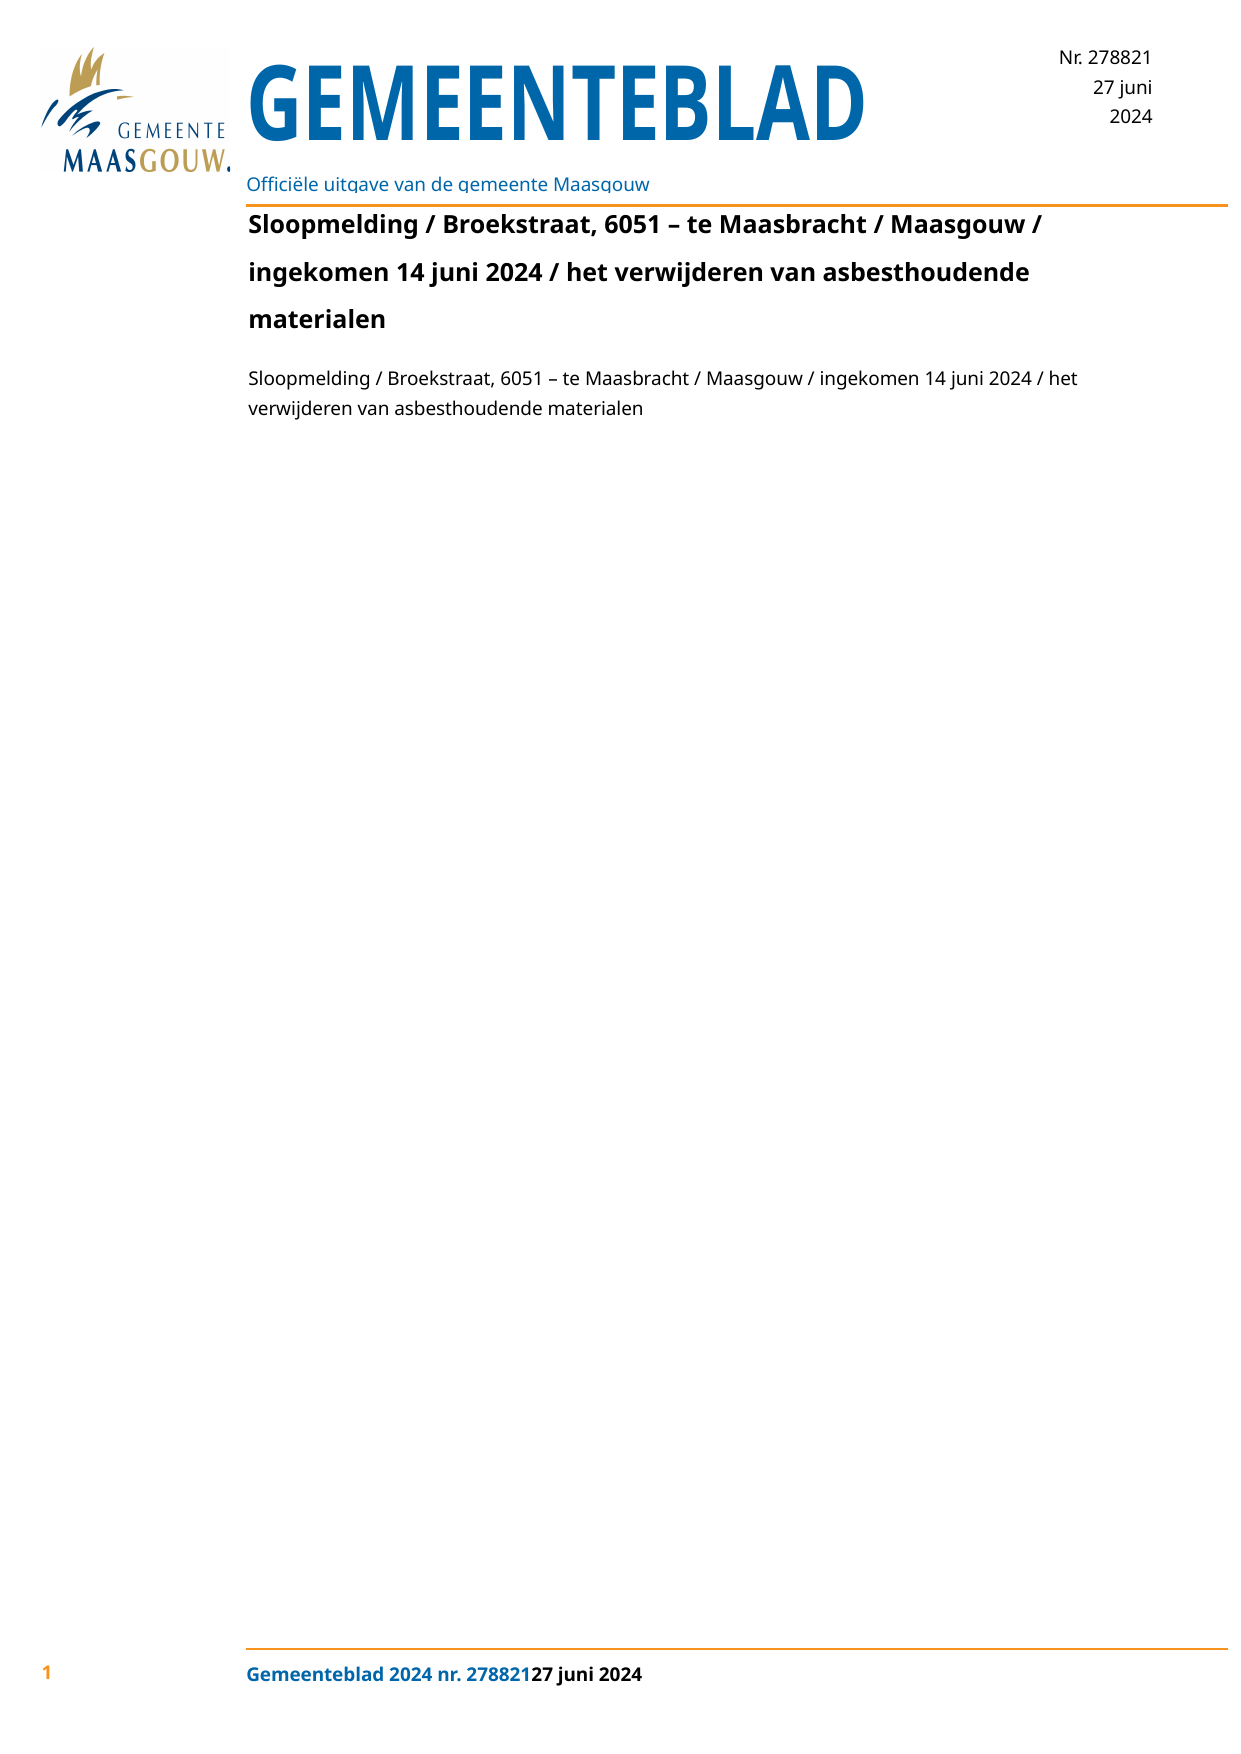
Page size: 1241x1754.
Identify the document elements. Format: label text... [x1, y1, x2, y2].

picture [41, 47, 231, 172]
text Sloopmelding / Broekstraat, 6051 – te Maasbracht / Maasgouw / ingekomen 14 juni 2024 / het verwijderen van asbesthoudende materialen [248, 207, 1152, 336]
text Sloopmelding / Broekstraat, 6051 – te Maasbracht / Maasgouw / ingekomen 14 juni 2024 / het verwijderen van asbesthoudende materialen [248, 366, 1152, 421]
